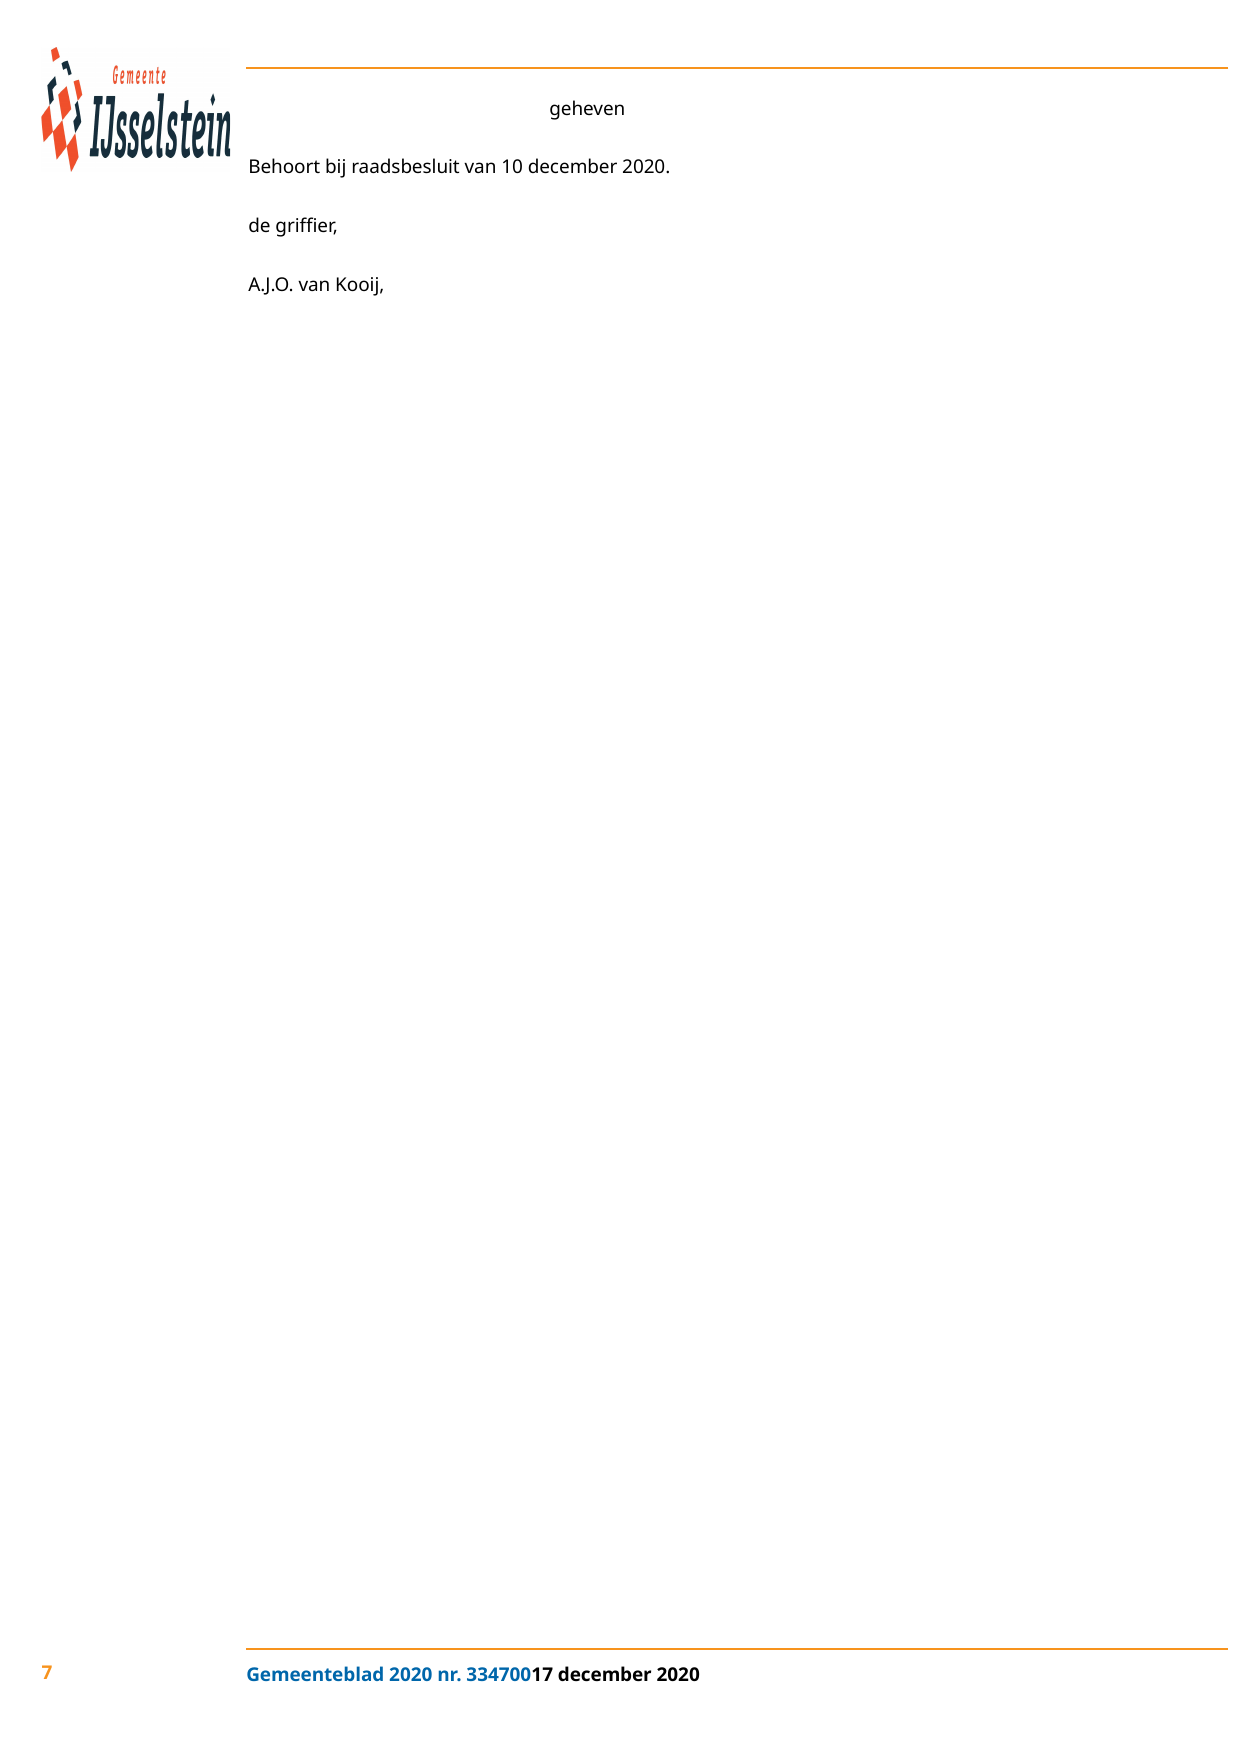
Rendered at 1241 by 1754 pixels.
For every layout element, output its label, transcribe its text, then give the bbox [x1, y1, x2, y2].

table_header [850, 95, 1152, 121]
text Behoort bij raadsbesluit van 10 december 2020. [248, 153, 1152, 179]
text A.J.O. van Kooij, [248, 272, 1152, 297]
picture [41, 47, 231, 172]
table_header [248, 95, 549, 121]
text de griffier, [248, 212, 1152, 238]
table_header geheven [549, 95, 850, 121]
